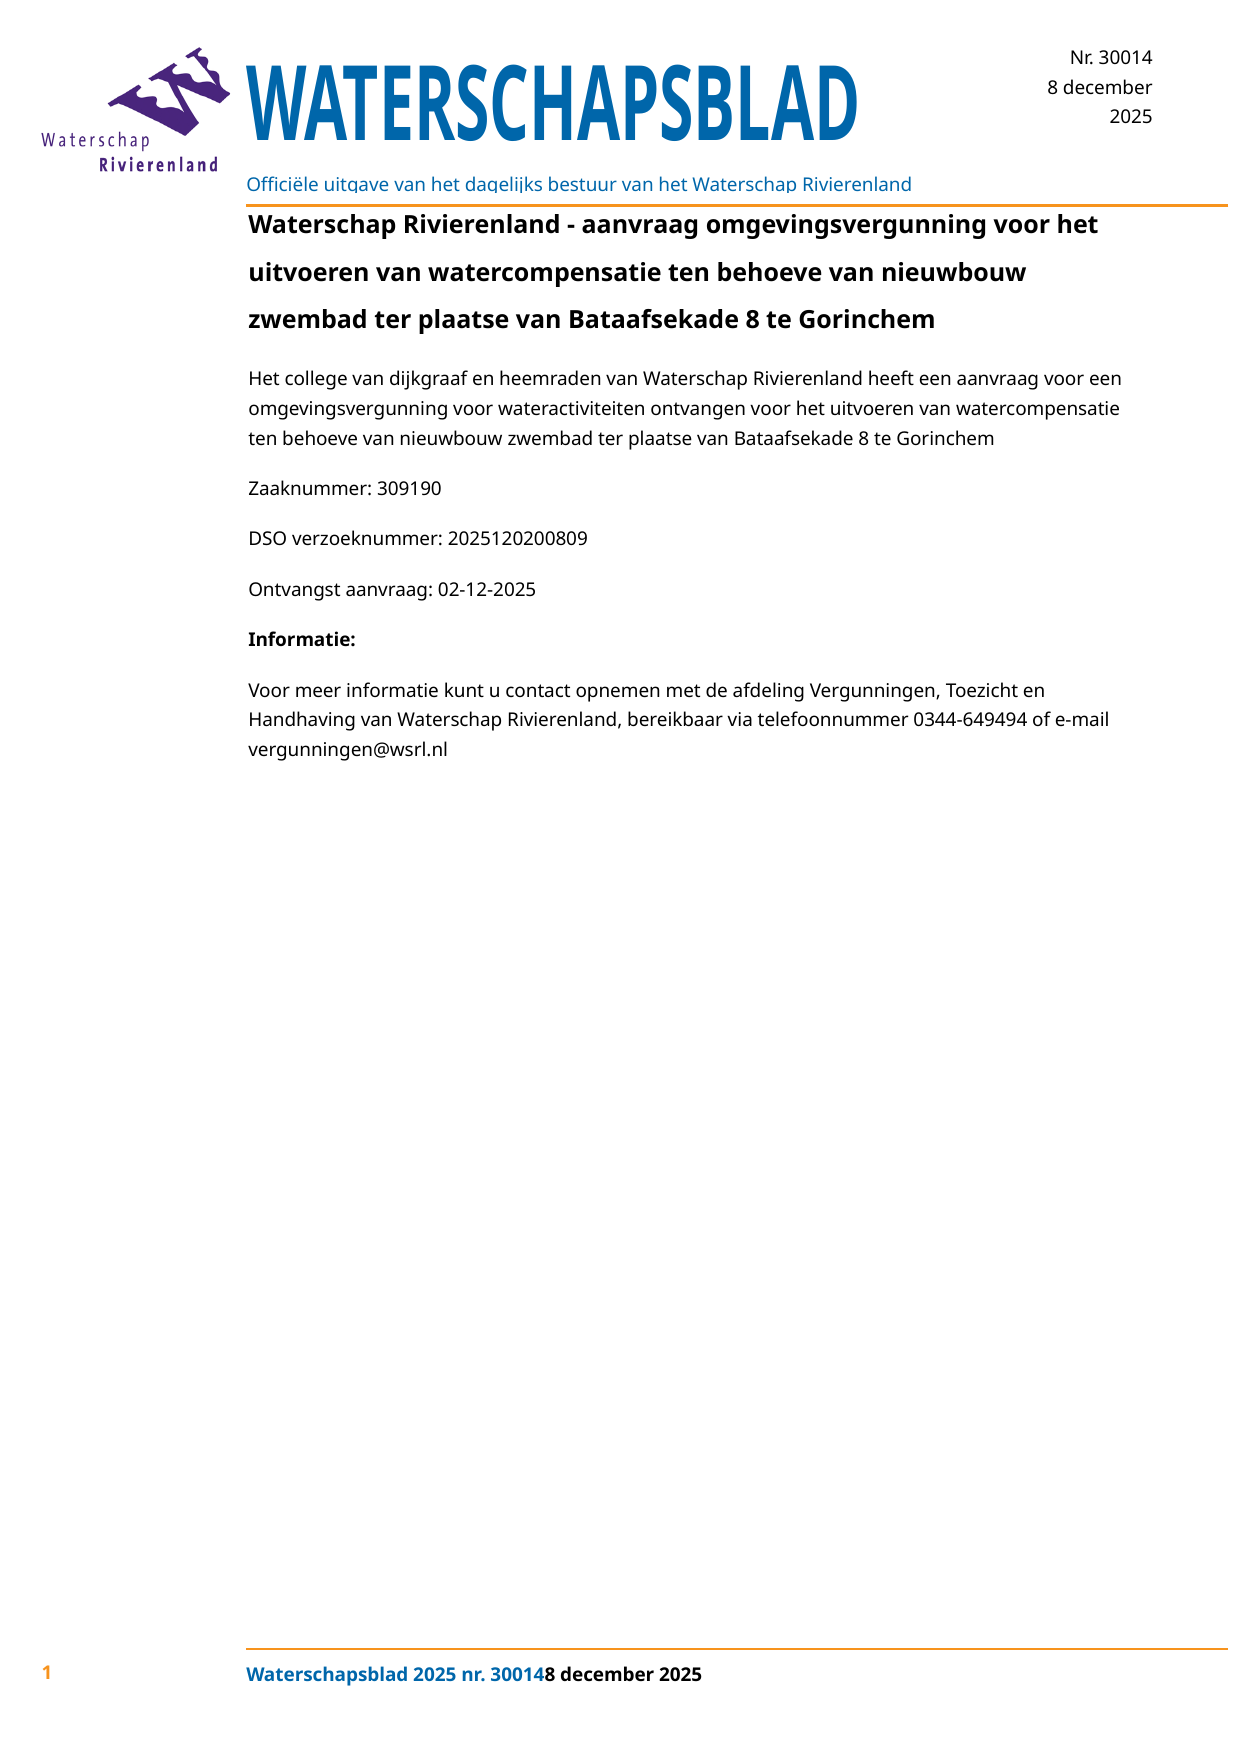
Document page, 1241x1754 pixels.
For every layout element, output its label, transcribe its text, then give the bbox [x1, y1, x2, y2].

text DSO verzoeknummer: 2025120200809 [248, 526, 1152, 551]
text Ontvangst aanvraag: 02-12-2025 [248, 576, 1152, 602]
text Zaaknummer: 309190 [248, 475, 1152, 501]
picture [41, 47, 231, 172]
text Voor meer informatie kunt u contact opnemen met de afdeling Vergunningen, Toezicht en Handhaving van Waterschap Rivierenland, bereikbaar via telefoonnummer 0344-649494 of e-mail vergunningen@wsrl.nl [248, 677, 1152, 762]
text Het college van dijkgraaf en heemraden van Waterschap Rivierenland heeft een aanvraag voor een omgevingsvergunning voor wateractiviteiten ontvangen voor het uitvoeren van watercompensatie ten behoeve van nieuwbouw zwembad ter plaatse van Bataafsekade 8 te Gorinchem [248, 366, 1152, 450]
text Informatie: [248, 626, 1152, 652]
text Waterschap Rivierenland - aanvraag omgevingsvergunning voor het uitvoeren van watercompensatie ten behoeve van nieuwbouw zwembad ter plaatse van Bataafsekade 8 te Gorinchem [248, 207, 1152, 336]
